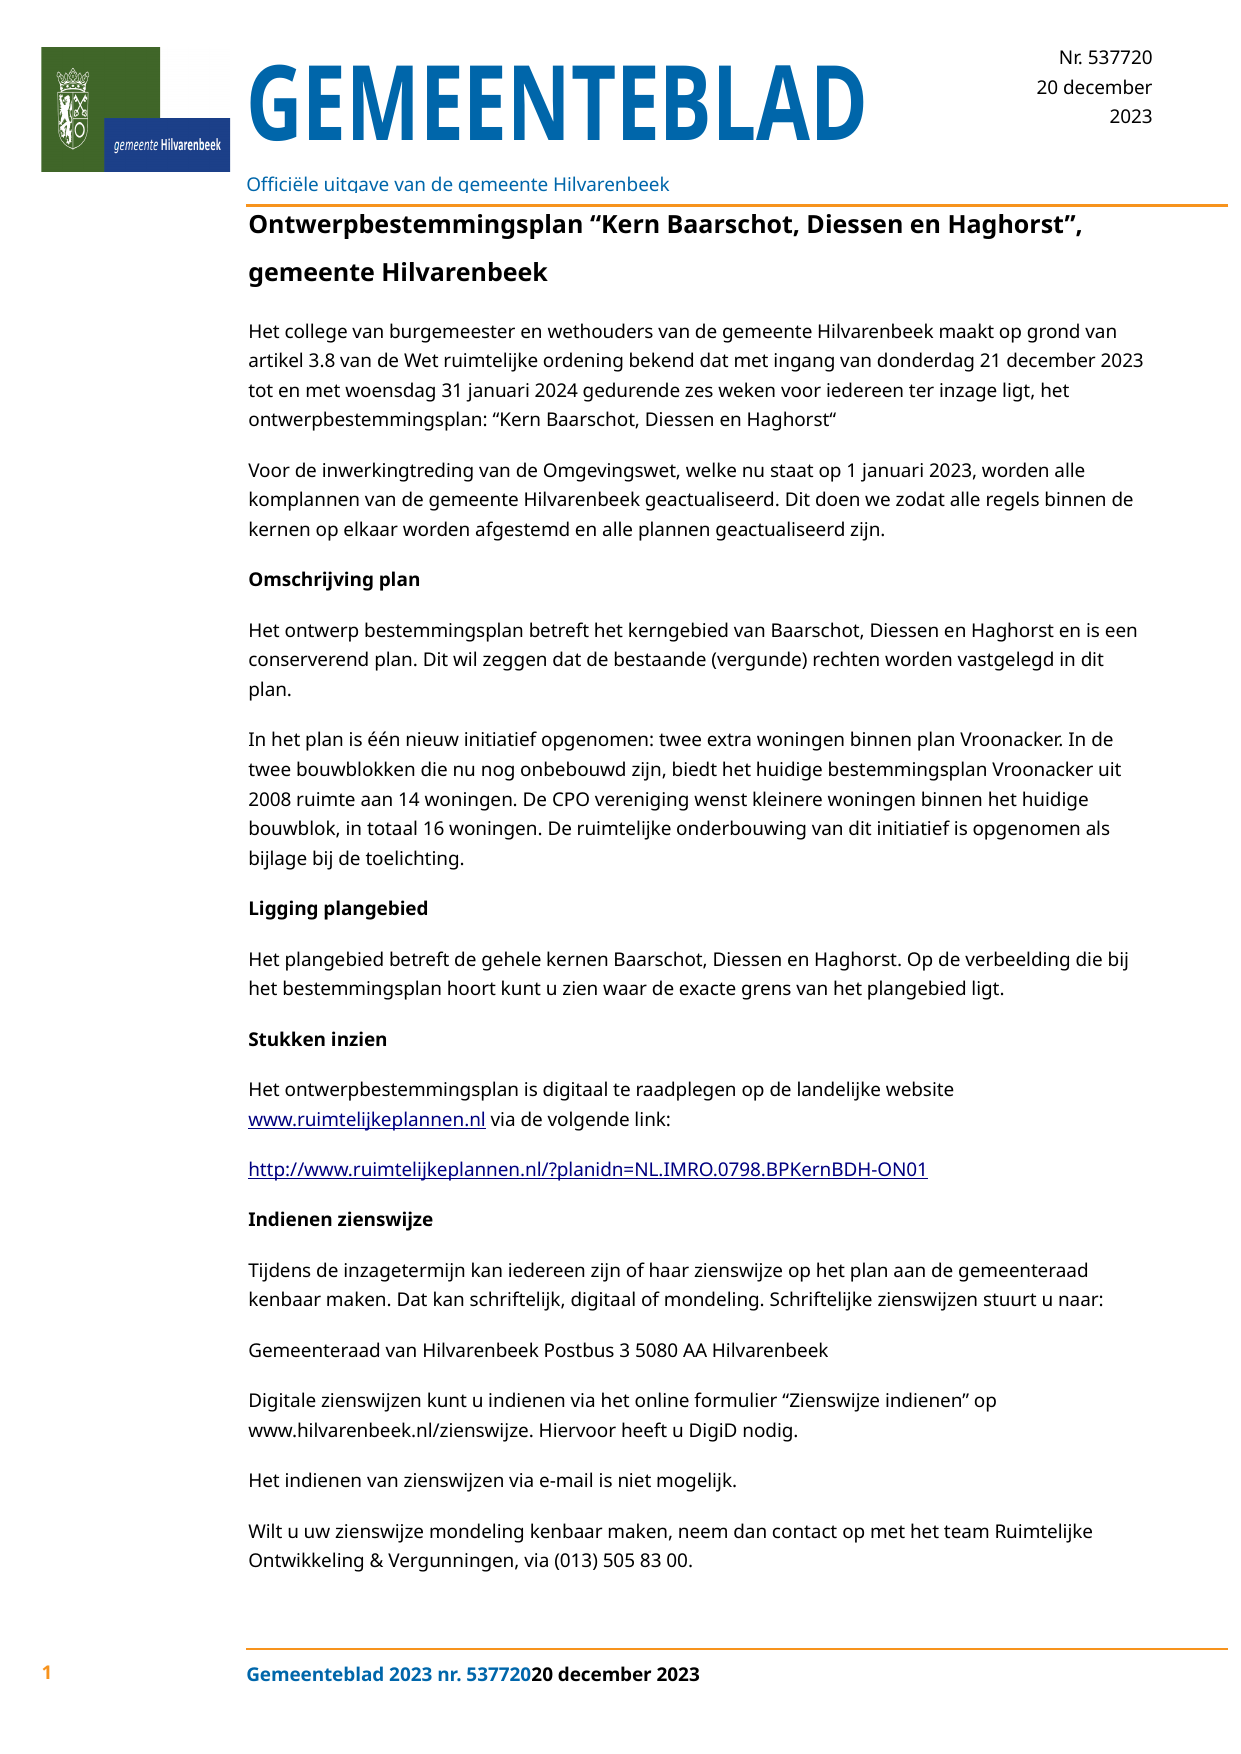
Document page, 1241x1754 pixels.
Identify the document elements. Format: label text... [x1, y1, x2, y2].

text Indienen zienswijze [248, 1207, 1152, 1232]
text Het indienen van zienswijzen via e-mail is niet mogelijk. [248, 1467, 1152, 1493]
text Ontwerpbestemmingsplan “Kern Baarschot, Diessen en Haghorst”, gemeente Hilvarenbeek [248, 207, 1152, 288]
text Het ontwerpbestemmingsplan is digitaal te raadplegen op de landelijke website www.ruimtelijkeplannen.nl via de volgende link: [248, 1076, 1152, 1132]
text Tijdens de inzagetermijn kan iedereen zijn of haar zienswijze op het plan aan de gemeenteraad kenbaar maken. Dat kan schriftelijk, digitaal of mondeling. Schriftelijke zienswijzen stuurt u naar: [248, 1257, 1152, 1312]
text Voor de inwerkingtreding van de Omgevingswet, welke nu staat op 1 januari 2023, worden alle komplannen van de gemeente Hilvarenbeek geactualiseerd. Dit doen we zodat alle regels binnen de kernen op elkaar worden afgestemd en alle plannen geactualiseerd zijn. [248, 457, 1152, 542]
text Digitale zienswijzen kunt u indienen via het online formulier “Zienswijze indienen” op www.hilvarenbeek.nl/zienswijze. Hiervoor heeft u DigiD nodig. [248, 1387, 1152, 1443]
text Ligging plangebied [248, 895, 1152, 921]
text Het ontwerp bestemmingsplan betreft het kerngebied van Baarschot, Diessen en Haghorst en is een conserverend plan. Dit wil zeggen dat de bestaande (vergunde) rechten worden vastgelegd in dit plan. [248, 617, 1152, 702]
picture [41, 47, 231, 172]
text Stukken inzien [248, 1026, 1152, 1052]
text http://www.ruimtelijkeplannen.nl/?planidn=NL.IMRO.0798.BPKernBDH-ON01 [248, 1156, 1152, 1182]
text In het plan is één nieuw initiatief opgenomen: twee extra woningen binnen plan Vroonacker. In de twee bouwblokken die nu nog onbebouwd zijn, biedt het huidige bestemmingsplan Vroonacker uit 2008 ruimte aan 14 woningen. De CPO vereniging wenst kleinere woningen binnen het huidige bouwblok, in totaal 16 woningen. De ruimtelijke onderbouwing van dit initiatief is opgenomen als bijlage bij de toelichting. [248, 727, 1152, 871]
text Het college van burgemeester en wethouders van de gemeente Hilvarenbeek maakt op grond van artikel 3.8 van de Wet ruimtelijke ordening bekend dat met ingang van donderdag 21 december 2023 tot en met woensdag 31 januari 2024 gedurende zes weken voor iedereen ter inzage ligt, het ontwerpbestemmingsplan: “Kern Baarschot, Diessen en Haghorst“ [248, 318, 1152, 432]
text Omschrijving plan [248, 567, 1152, 592]
text Gemeenteraad van Hilvarenbeek Postbus 3 5080 AA Hilvarenbeek [248, 1337, 1152, 1363]
text Wilt u uw zienswijze mondeling kenbaar maken, neem dan contact op met het team Ruimtelijke Ontwikkeling & Vergunningen, via (013) 505 83 00. [248, 1518, 1152, 1573]
text Het plangebied betreft de gehele kernen Baarschot, Diessen en Haghorst. Op de verbeelding die bij het bestemmingsplan hoort kunt u zien waar de exacte grens van het plangebied ligt. [248, 946, 1152, 1001]
